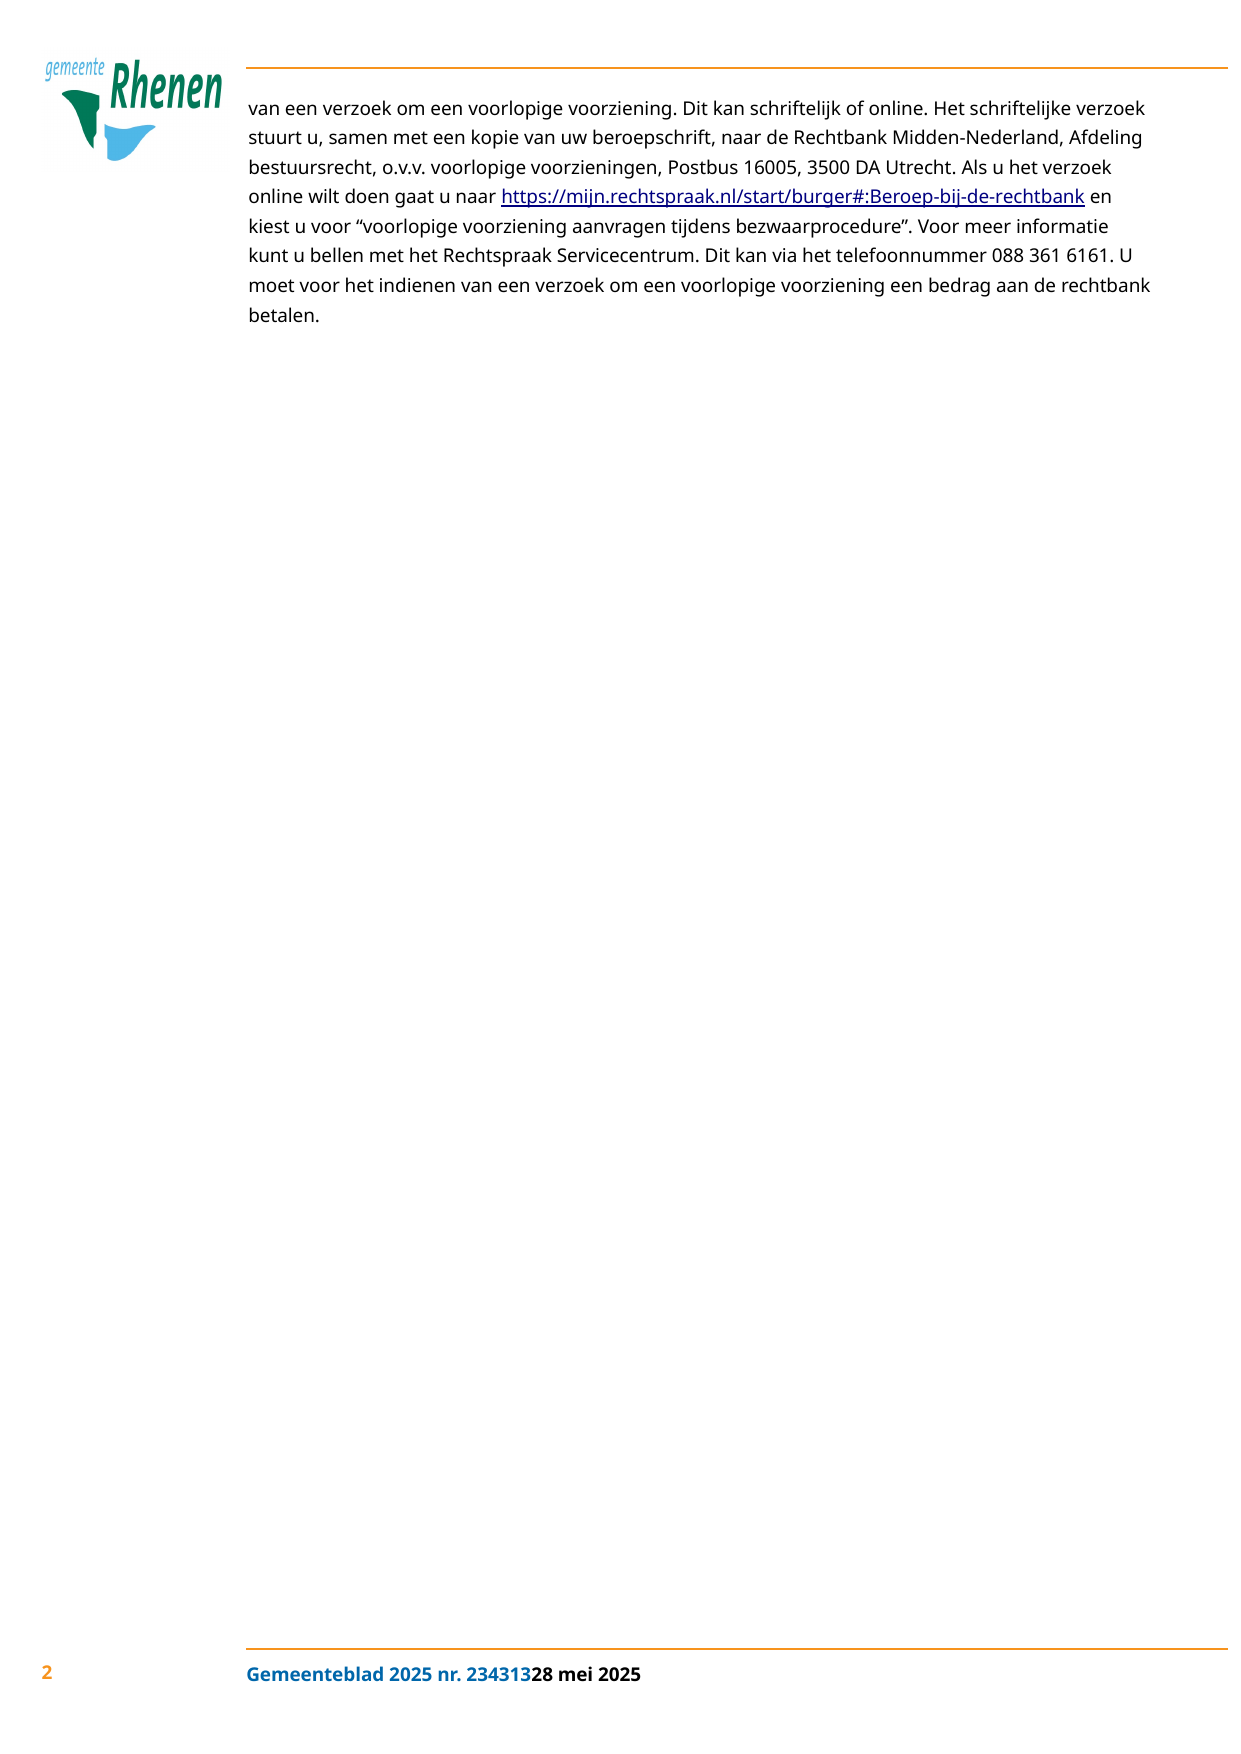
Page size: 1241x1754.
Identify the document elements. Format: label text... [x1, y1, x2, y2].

picture [41, 47, 231, 172]
text van een verzoek om een voorlopige voorziening. Dit kan schriftelijk of online. Het schriftelijke verzoek stuurt u, samen met een kopie van uw beroepschrift, naar de Rechtbank Midden-Nederland, Afdeling bestuursrecht, o.v.v. voorlopige voorzieningen, Postbus 16005, 3500 DA Utrecht. Als u het verzoek online wilt doen gaat u naar https://mijn.rechtspraak.nl/start/burger#:Beroep-bij-de-rechtbank en kiest u voor “voorlopige voorziening aanvragen tijdens bezwaarprocedure”. Voor meer informatie kunt u bellen met het Rechtspraak Servicecentrum. Dit kan via het telefoonnummer 088 361 6161. U moet voor het indienen van een verzoek om een voorlopige voorziening een bedrag aan de rechtbank betalen. [248, 95, 1152, 328]
